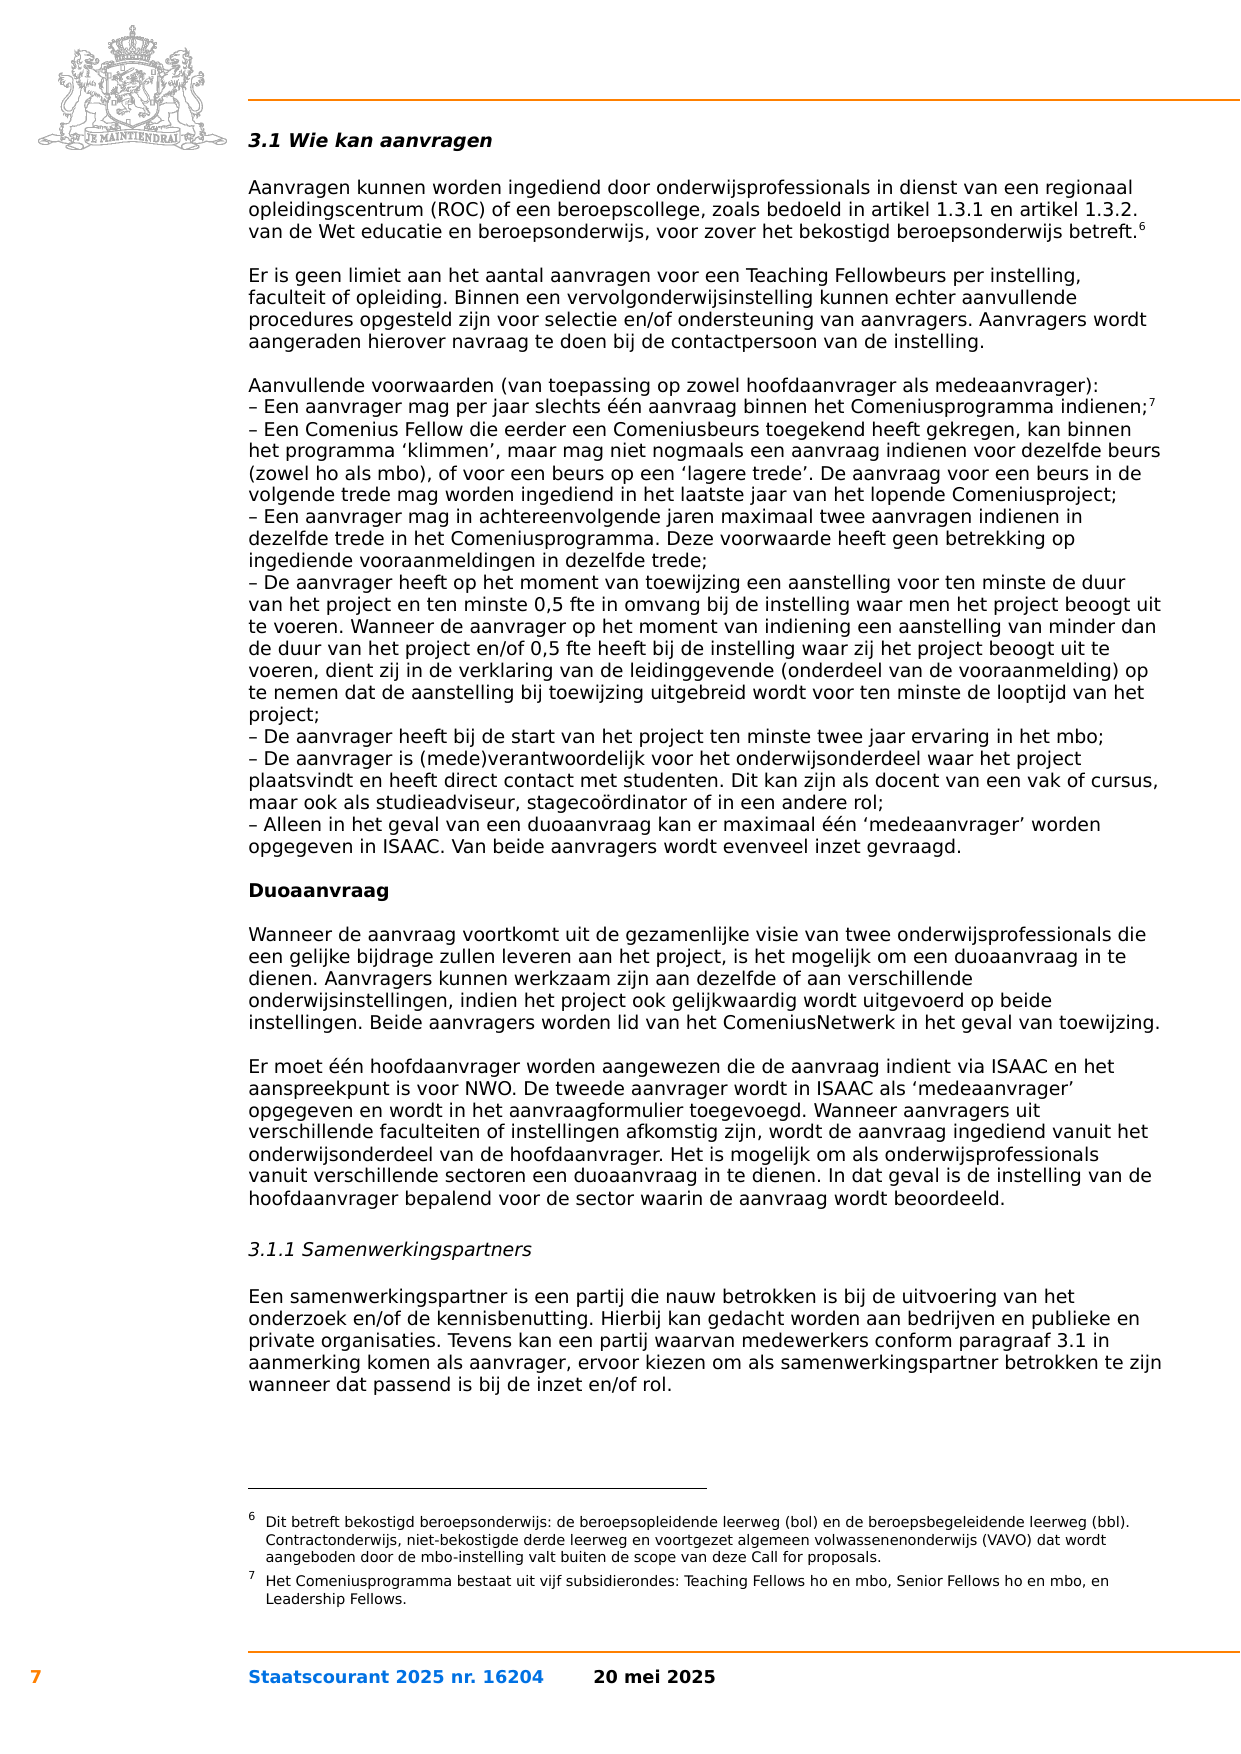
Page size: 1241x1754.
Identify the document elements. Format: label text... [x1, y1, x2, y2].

subtitle Duoaanvraag [248, 880, 1163, 902]
text Aanvragen kunnen worden ingediend door onderwijsprofessionals in dienst van een regionaal opleidingscentrum (ROC) of een beroepscollege, zoals bedoeld in artikel 1.3.1 en artikel 1.3.2. van de Wet educatie en beroepsonderwijs, voor zover het bekostigd beroepsonderwijs betreft. [248, 177, 1163, 243]
picture [38, 25, 227, 150]
text – Alleen in het geval van een duoaanvraag kan er maximaal één ‘medeaanvrager’ worden opgegeven in ISAAC. Van beide aanvragers wordt evenveel inzet gevraagd. [248, 814, 1163, 858]
text – De aanvrager heeft bij de start van het project ten minste twee jaar ervaring in het mbo; [248, 726, 1163, 748]
text Er is geen limiet aan het aantal aanvragen voor een Teaching Fellowbeurs per instelling, faculteit of opleiding. Binnen een vervolgonderwijsinstelling kunnen echter aanvullende procedures opgesteld zijn voor selectie en/of ondersteuning van aanvragers. Aanvragers wordt aangeraden hierover navraag te doen bij de contactpersoon van de instelling. [248, 265, 1163, 353]
text – Een Comenius Fellow die eerder een Comeniusbeurs toegekend heeft gekregen, kan binnen het programma ‘klimmen’, maar mag niet nogmaals een aanvraag indienen voor dezelfde beurs (zowel ho als mbo), of voor een beurs op een ‘lagere trede’. De aanvraag voor een beurs in de volgende trede mag worden ingediend in het laatste jaar van het lopende Comeniusproject; [248, 418, 1163, 506]
text Een samenwerkingspartner is een partij die nauw betrokken is bij de uitvoering van het onderzoek en/of de kennisbenutting. Hierbij kan gedacht worden aan bedrijven en publieke en private organisaties. Tevens kan een partij waarvan medewerkers conform paragraaf 3.1 in aanmerking komen als aanvrager, ervoor kiezen om als samenwerkingspartner betrokken te zijn wanneer dat passend is bij de inzet en/of rol. [248, 1286, 1163, 1396]
text Aanvullende voorwaarden (van toepassing op zowel hoofdaanvrager als medeaanvrager): [248, 374, 1163, 396]
text – De aanvrager heeft op het moment van toewijzing een aanstelling voor ten minste de duur van het project en ten minste 0,5 fte in omvang bij de instelling waar men het project beoogt uit te voeren. Wanneer de aanvrager op het moment van indiening een aanstelling van minder dan de duur van het project en/of 0,5 fte heeft bij de instelling waar zij het project beoogt uit te voeren, dient zij in de verklaring van de leidinggevende (onderdeel van de vooraanmelding) op te nemen dat de aanstelling bij toewijzing uitgebreid wordt voor ten minste de looptijd van het project; [248, 572, 1163, 726]
text – De aanvrager is (mede)verantwoordelijk voor het onderwijsonderdeel waar het project plaatsvindt en heeft direct contact met studenten. Dit kan zijn als docent van een vak of cursus, maar ook als studieadviseur, stagecoördinator of in een andere rol; [248, 748, 1163, 814]
text Wanneer de aanvraag voortkomt uit de gezamenlijke visie van twee onderwijsprofessionals die een gelijke bijdrage zullen leveren aan het project, is het mogelijk om een duoaanvraag in te dienen. Aanvragers kunnen werkzaam zijn aan dezelfde of aan verschillende onderwijsinstellingen, indien het project ook gelijkwaardig wordt uitgevoerd op beide instellingen. Beide aanvragers worden lid van het ComeniusNetwerk in het geval van toewijzing. [248, 924, 1163, 1034]
text Er moet één hoofdaanvrager worden aangewezen die de aanvraag indient via ISAAC en het aanspreekpunt is voor NWO. De tweede aanvrager wordt in ISAAC als ‘medeaanvrager’ opgegeven en wordt in het aanvraagformulier toegevoegd. Wanneer aanvragers uit verschillende faculteiten of instellingen afkomstig zijn, wordt de aanvraag ingediend vanuit het onderwijsonderdeel van de hoofdaanvrager. Het is mogelijk om als onderwijsprofessionals vanuit verschillende sectoren een duoaanvraag in te dienen. In dat geval is de instelling van de hoofdaanvrager bepalend voor de sector waarin de aanvraag wordt beoordeeld. [248, 1056, 1163, 1209]
text – Een aanvrager mag per jaar slechts één aanvraag binnen het Comeniusprogramma indienen; [248, 396, 1163, 418]
subtitle 3.1.1 Samenwerkingspartners [248, 1239, 1163, 1261]
text – Een aanvrager mag in achtereenvolgende jaren maximaal twee aanvragen indienen in dezelfde trede in het Comeniusprogramma. Deze voorwaarde heeft geen betrekking op ingediende vooraanmeldingen in dezelfde trede; [248, 506, 1163, 572]
subtitle 3.1 Wie kan aanvragen [248, 130, 1163, 152]
text Dit betreft bekostigd beroepsonderwijs: de beroepsopleidende leerweg (bol) en de beroepsbegeleidende leerweg (bbl). Contractonderwijs, niet-bekostigde derde leerweg en voortgezet algemeen volwassenenonderwijs (VAVO) dat wordt aangeboden door de mbo-instelling valt buiten de scope van deze Call for proposals. [248, 1510, 1163, 1566]
text Het Comeniusprogramma bestaat uit vijf subsidierondes: Teaching Fellows ho en mbo, Senior Fellows ho en mbo, en Leadership Fellows. [248, 1569, 1163, 1608]
